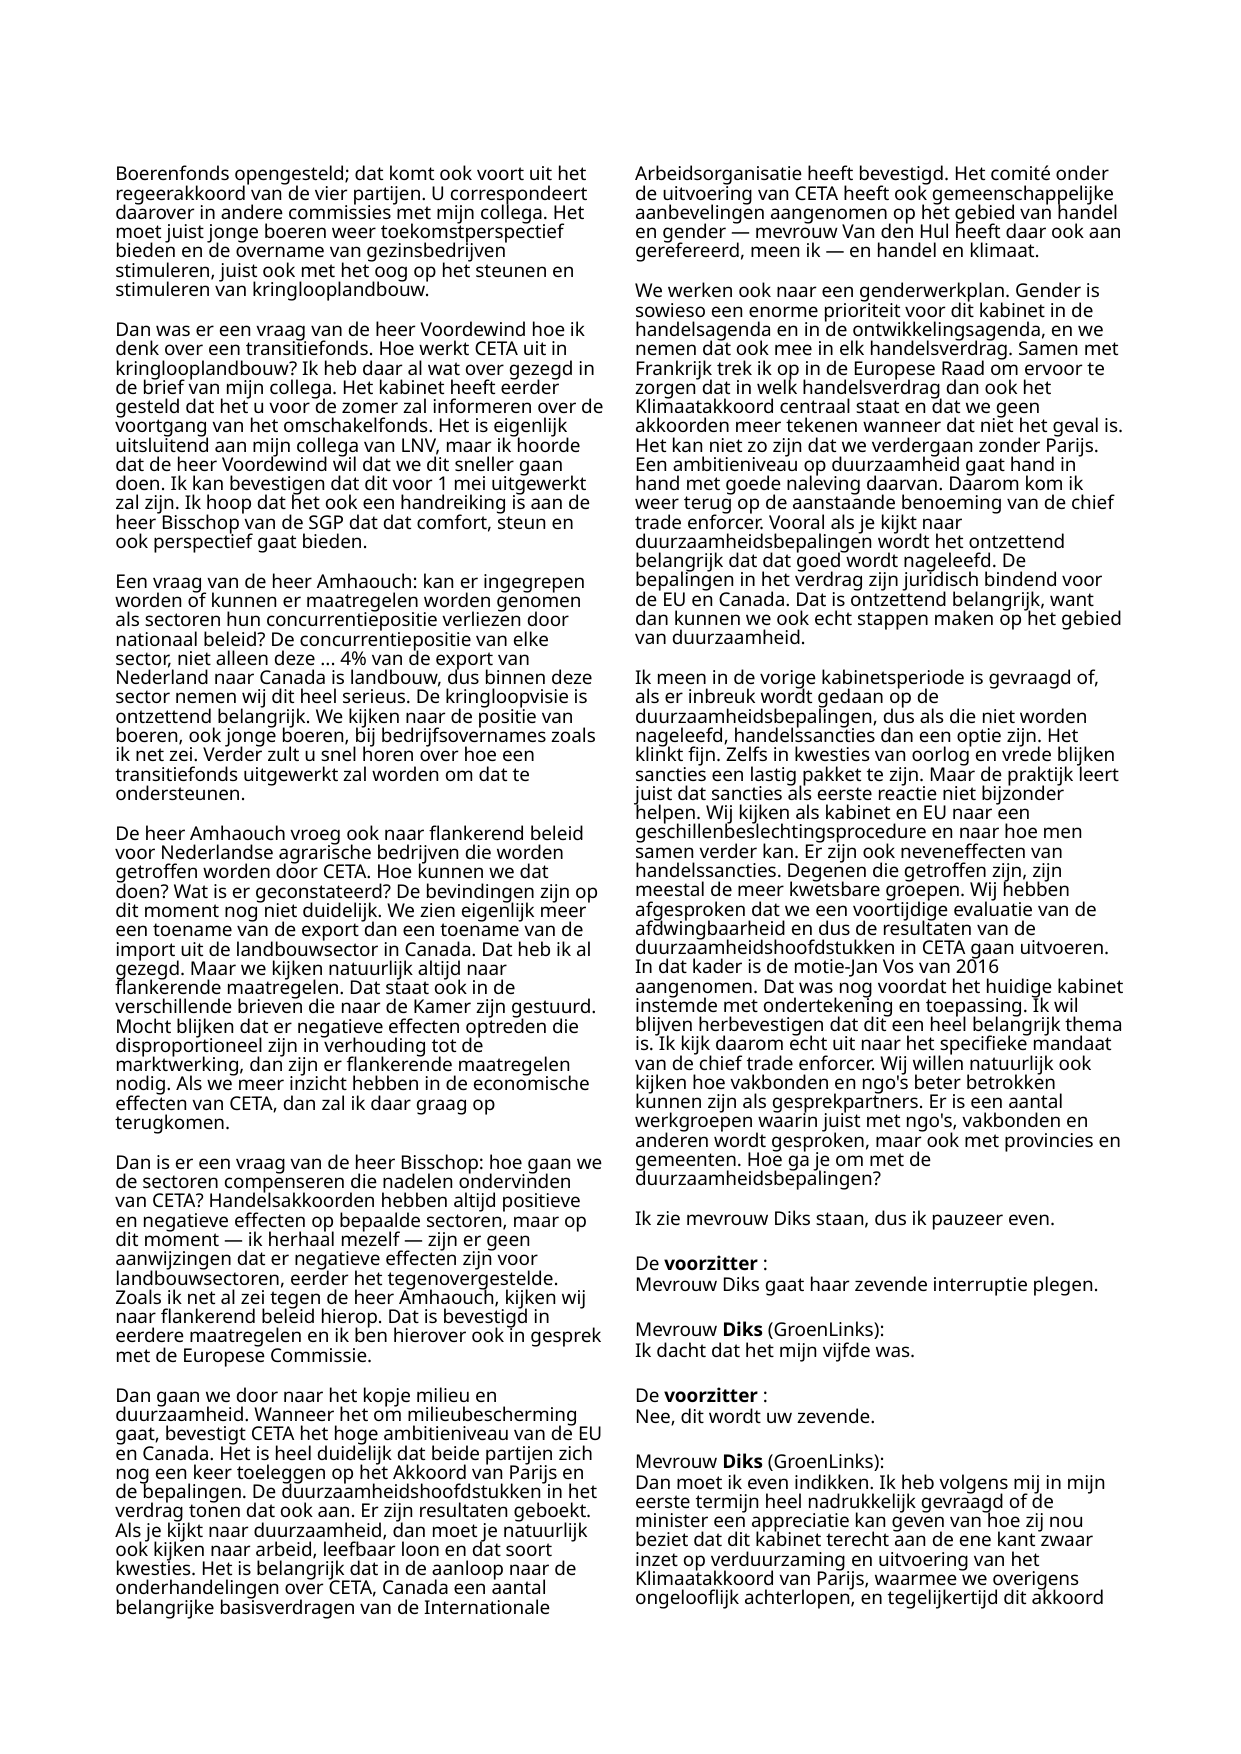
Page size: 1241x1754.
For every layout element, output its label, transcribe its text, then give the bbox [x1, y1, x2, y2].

text De voorzitter : [635, 1250, 1125, 1276]
text Nee, dit wordt uw zevende. [635, 1408, 1125, 1427]
text Ik meen in de vorige kabinetsperiode is gevraagd of, als er inbreuk wordt gedaan op de duurzaamheidsbepalingen, dus als die niet worden nageleefd, handelssancties dan een optie zijn. Het klinkt fijn. Zelfs in kwesties van oorlog en vrede blijken sancties een lastig pakket te zijn. Maar de praktijk leert juist dat sancties als eerste reactie niet bijzonder helpen. Wij kijken als kabinet en EU naar een geschillenbeslechtingsprocedure en naar hoe men samen verder kan. Er zijn ook neveneffecten van handelssancties. Degenen die getroffen zijn, zijn meestal de meer kwetsbare groepen. Wij hebben afgesproken dat we een voortijdige evaluatie van de afdwingbaarheid en dus de resultaten van de duurzaamheidshoofdstukken in CETA gaan uitvoeren. In dat kader is de motie-Jan Vos van 2016 aangenomen. Dat was nog voordat het huidige kabinet instemde met ondertekening en toepassing. Ik wil blijven herbevestigen dat dit een heel belangrijk thema is. Ik kijk daarom echt uit naar het specifieke mandaat van de chief trade enforcer. Wij willen natuurlijk ook kijken hoe vakbonden en ngo's beter betrokken kunnen zijn als gesprekpartners. Er is een aantal werkgroepen waarin juist met ngo's, vakbonden en anderen wordt gesproken, maar ook met provincies en gemeenten. Hoe ga je om met de duurzaamheidsbepalingen? [635, 669, 1125, 1189]
text Mevrouw Diks (GroenLinks): [635, 1448, 1125, 1474]
text Dan moet ik even indikken. Ik heb volgens mij in mijn eerste termijn heel nadrukkelijk gevraagd of de minister een appreciatie kan geven van hoe zij nou beziet dat dit kabinet terecht aan de ene kant zwaar inzet op verduurzaming en uitvoering van het Klimaatakkoord van Parijs, waarmee we overigens ongelooflijk achterlopen, en tegelijkertijd dit akkoord [635, 1474, 1125, 1608]
text Mevrouw Diks (GroenLinks): [635, 1316, 1125, 1342]
text De voorzitter : [635, 1382, 1125, 1408]
text Arbeidsorganisatie heeft bevestigd. Het comité onder de uitvoering van CETA heeft ook gemeenschappelijke aanbevelingen aangenomen op het gebied van handel en gender — mevrouw Van den Hul heeft daar ook aan gerefereerd, meen ik — en handel en klimaat. [635, 165, 1125, 262]
text Boerenfonds opengesteld; dat komt ook voort uit het regeerakkoord van de vier partijen. U correspondeert daarover in andere commissies met mijn collega. Het moet juist jonge boeren weer toekomstperspectief bieden en de overname van gezinsbedrijven stimuleren, juist ook met het oog op het steunen en stimuleren van kringlooplandbouw. [115, 165, 605, 300]
text Ik zie mevrouw Diks staan, dus ik pauzeer even. [635, 1210, 1125, 1229]
text Een vraag van de heer Amhaouch: kan er ingegrepen worden of kunnen er maatregelen worden genomen als sectoren hun concurrentiepositie verliezen door nationaal beleid? De concurrentiepositie van elke sector, niet alleen deze ... 4% van de export van Nederland naar Canada is landbouw, dus binnen deze sector nemen wij dit heel serieus. De kringloopvisie is ontzettend belangrijk. We kijken naar de positie van boeren, ook jonge boeren, bij bedrijfsovernames zoals ik net zei. Verder zult u snel horen over hoe een transitiefonds uitgewerkt zal worden om dat te ondersteunen. [115, 573, 605, 804]
text Dan is er een vraag van de heer Bisschop: hoe gaan we de sectoren compenseren die nadelen ondervinden van CETA? Handelsakkoorden hebben altijd positieve en negatieve effecten op bepaalde sectoren, maar op dit moment — ik herhaal mezelf — zijn er geen aanwijzingen dat er negatieve effecten zijn voor landbouwsectoren, eerder het tegenovergestelde. Zoals ik net al zei tegen de heer Amhaouch, kijken wij naar flankerend beleid hierop. Dat is bevestigd in eerdere maatregelen en ik ben hierover ook in gesprek met de Europese Commissie. [115, 1154, 605, 1366]
text Ik dacht dat het mijn vijfde was. [635, 1342, 1125, 1361]
text Dan gaan we door naar het kopje milieu en duurzaamheid. Wanneer het om milieubescherming gaat, bevestigt CETA het hoge ambitieniveau van de EU en Canada. Het is heel duidelijk dat beide partijen zich nog een keer toeleggen op het Akkoord van Parijs en de bepalingen. De duurzaamheidshoofdstukken in het verdrag tonen dat ook aan. Er zijn resultaten geboekt. Als je kijkt naar duurzaamheid, dan moet je natuurlijk ook kijken naar arbeid, leefbaar loon en dat soort kwesties. Het is belangrijk dat in de aanloop naar de onderhandelingen over CETA, Canada een aantal belangrijke basisverdragen van de Internationale [115, 1387, 605, 1618]
text Mevrouw Diks gaat haar zevende interruptie plegen. [635, 1276, 1125, 1295]
text De heer Amhaouch vroeg ook naar flankerend beleid voor Nederlandse agrarische bedrijven die worden getroffen worden door CETA. Hoe kunnen we dat doen? Wat is er geconstateerd? De bevindingen zijn op dit moment nog niet duidelijk. We zien eigenlijk meer een toename van de export dan een toename van de import uit de landbouwsector in Canada. Dat heb ik al gezegd. Maar we kijken natuurlijk altijd naar flankerende maatregelen. Dat staat ook in de verschillende brieven die naar de Kamer zijn gestuurd. Mocht blijken dat er negatieve effecten optreden die disproportioneel zijn in verhouding tot de marktwerking, dan zijn er flankerende maatregelen nodig. Als we meer inzicht hebben in de economische effecten van CETA, dan zal ik daar graag op terugkomen. [115, 825, 605, 1133]
text Dan was er een vraag van de heer Voordewind hoe ik denk over een transitiefonds. Hoe werkt CETA uit in kringlooplandbouw? Ik heb daar al wat over gezegd in de brief van mijn collega. Het kabinet heeft eerder gesteld dat het u voor de zomer zal informeren over de voortgang van het omschakelfonds. Het is eigenlijk uitsluitend aan mijn collega van LNV, maar ik hoorde dat de heer Voordewind wil dat we dit sneller gaan doen. Ik kan bevestigen dat dit voor 1 mei uitgewerkt zal zijn. Ik hoop dat het ook een handreiking is aan de heer Bisschop van de SGP dat dat comfort, steun en ook perspectief gaat bieden. [115, 321, 605, 552]
text We werken ook naar een genderwerkplan. Gender is sowieso een enorme prioriteit voor dit kabinet in de handelsagenda en in de ontwikkelingsagenda, en we nemen dat ook mee in elk handelsverdrag. Samen met Frankrijk trek ik op in de Europese Raad om ervoor te zorgen dat in welk handelsverdrag dan ook het Klimaatakkoord centraal staat en dat we geen akkoorden meer tekenen wanneer dat niet het geval is. Het kan niet zo zijn dat we verdergaan zonder Parijs. Een ambitieniveau op duurzaamheid gaat hand in hand met goede naleving daarvan. Daarom kom ik weer terug op de aanstaande benoeming van de chief trade enforcer. Vooral als je kijkt naar duurzaamheidsbepalingen wordt het ontzettend belangrijk dat dat goed wordt nageleefd. De bepalingen in het verdrag zijn juridisch bindend voor de EU en Canada. Dat is ontzettend belangrijk, want dan kunnen we ook echt stappen maken op het gebied van duurzaamheid. [635, 282, 1125, 648]
